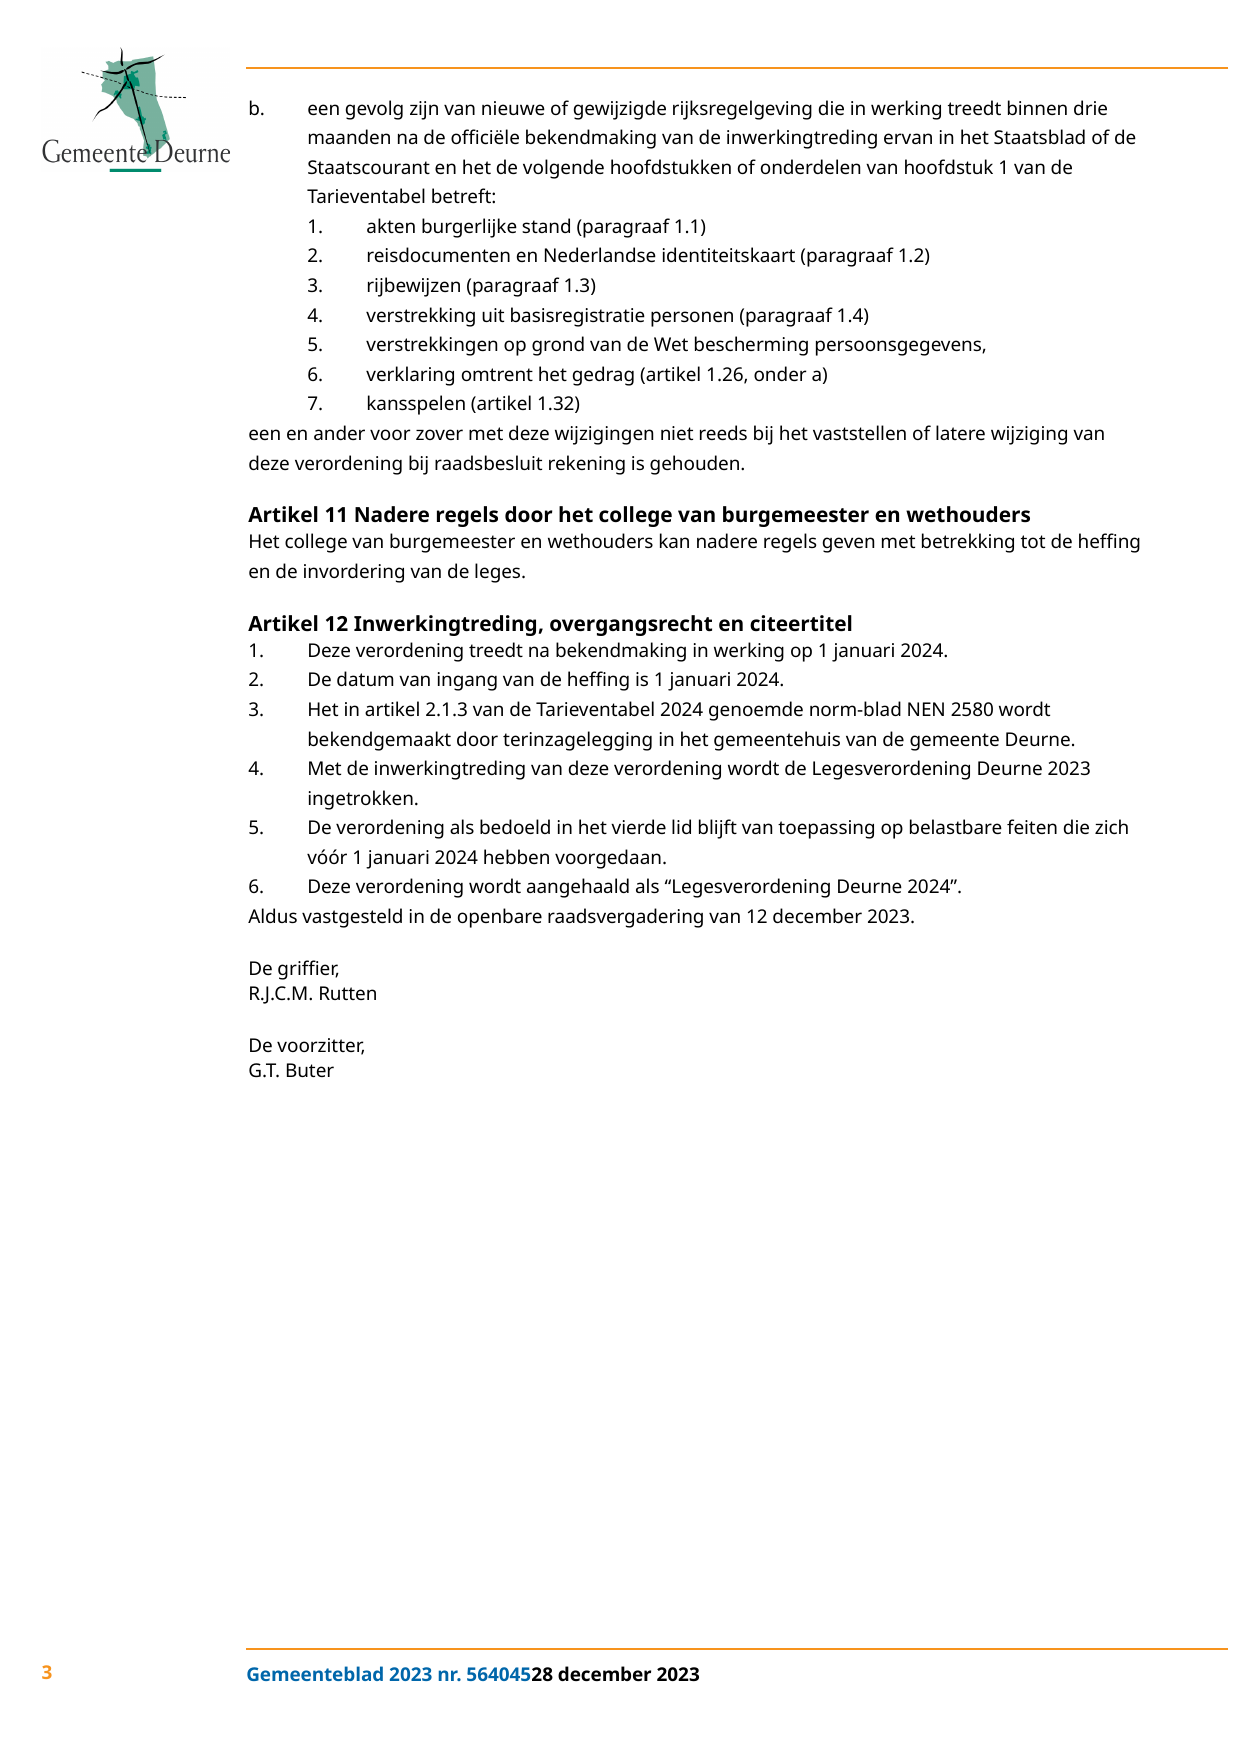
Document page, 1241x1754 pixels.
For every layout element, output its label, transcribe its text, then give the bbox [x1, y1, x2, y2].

text G.T. Buter [248, 1058, 1152, 1083]
list De verordening als bedoeld in het vierde lid blijft van toepassing op belastbare feiten die zich vóór 1 januari 2024 hebben voorgedaan. [248, 814, 1152, 870]
list akten burgerlijke stand (paragraaf 1.1) [307, 213, 1152, 239]
picture [41, 47, 231, 172]
list De datum van ingang van de heffing is 1 januari 2024. [248, 667, 1152, 692]
text een en ander voor zover met deze wijzigingen niet reeds bij het vaststellen of latere wijziging van deze verordening bij raadsbesluit rekening is gehouden. [248, 420, 1152, 476]
text R.J.C.M. Rutten [248, 981, 1152, 1006]
list verstrekking uit basisregistratie personen (paragraaf 1.4) [307, 302, 1152, 328]
list Met de inwerkingtreding van deze verordening wordt de Legesverordening Deurne 2023 ingetrokken. [248, 755, 1152, 811]
list een gevolg zijn van nieuwe of gewijzigde rijksregelgeving die in werking treedt binnen drie maanden na de officiële bekendmaking van de inwerkingtreding ervan in het Staatsblad of de Staatscourant en het de volgende hoofdstukken of onderdelen van hoofdstuk 1 van de Tarieventabel betreft: [248, 95, 1152, 209]
list kansspelen (artikel 1.32) [307, 391, 1152, 416]
list verstrekkingen op grond van de Wet bescherming persoonsgegevens, [307, 331, 1152, 357]
text Artikel 11 Nadere regels door het college van burgemeester en wethouders [248, 500, 1152, 529]
text Het college van burgemeester en wethouders kan nadere regels geven met betrekking tot de heffing en de invordering van de leges. [248, 529, 1152, 584]
text De voorzitter, [248, 1032, 1152, 1058]
list Deze verordening wordt aangehaald als “Legesverordening Deurne 2024”. [248, 874, 1152, 899]
text Artikel 12 Inwerkingtreding, overgangsrecht en citeertitel [248, 609, 1152, 637]
list Deze verordening treedt na bekendmaking in werking op 1 januari 2024. [248, 637, 1152, 663]
text De griffier, [248, 955, 1152, 981]
list rijbewijzen (paragraaf 1.3) [307, 272, 1152, 298]
list Het in artikel 2.1.3 van de Tarieventabel 2024 genoemde norm-blad NEN 2580 wordt bekendgemaakt door terinzagelegging in het gemeentehuis van de gemeente Deurne. [248, 696, 1152, 752]
list verklaring omtrent het gedrag (artikel 1.26, onder a) [307, 361, 1152, 387]
list reisdocumenten en Nederlandse identiteitskaart (paragraaf 1.2) [307, 243, 1152, 268]
text Aldus vastgesteld in de openbare raadsvergadering van 12 december 2023. [248, 903, 1152, 929]
